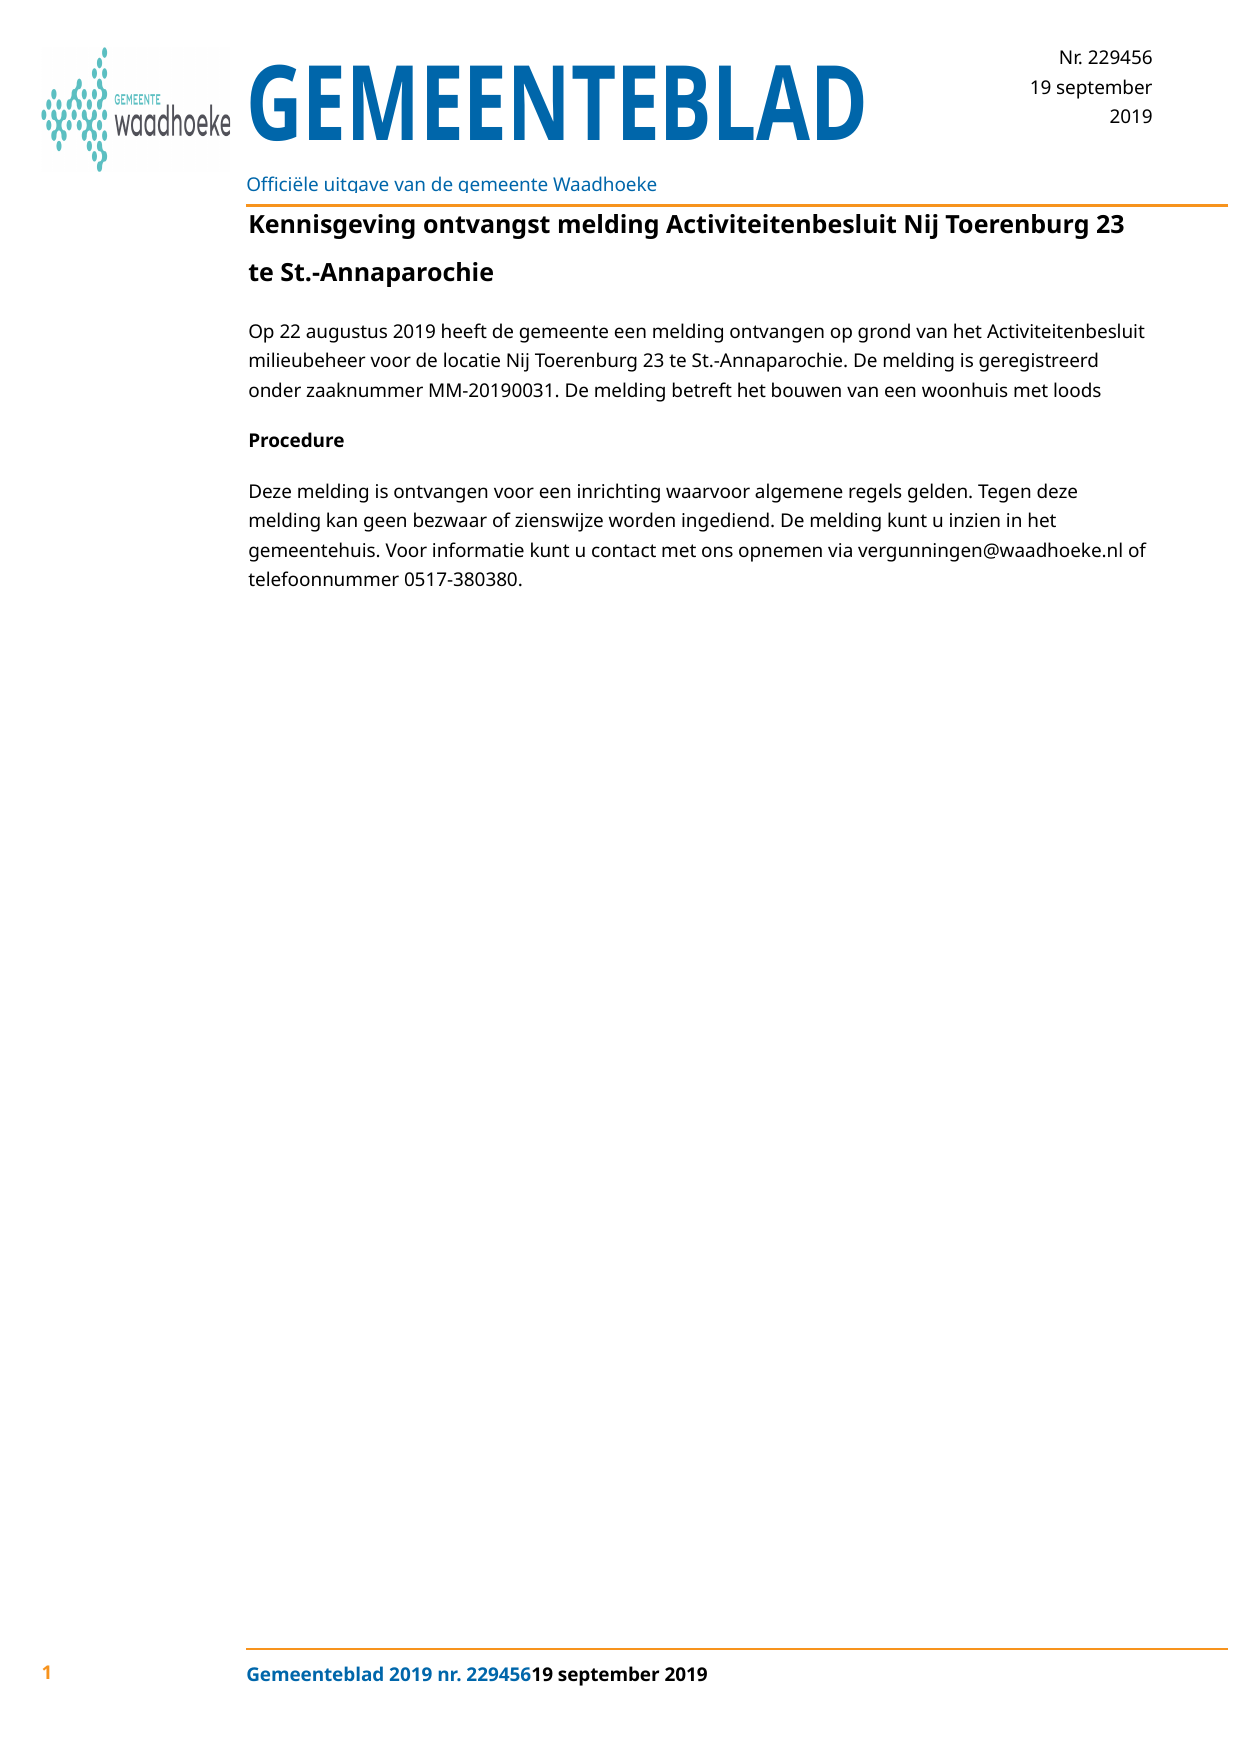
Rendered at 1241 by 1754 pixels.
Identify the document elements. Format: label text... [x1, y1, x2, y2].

text Deze melding is ontvangen voor een inrichting waarvoor algemene regels gelden. Tegen deze melding kan geen bezwaar of zienswijze worden ingediend. De melding kunt u inzien in het gemeentehuis. Voor informatie kunt u contact met ons opnemen via vergunningen@waadhoeke.nl of telefoonnummer 0517-380380. [248, 478, 1152, 592]
text Op 22 augustus 2019 heeft de gemeente een melding ontvangen op grond van het Activiteitenbesluit milieubeheer voor de locatie Nij Toerenburg 23 te St.-Annaparochie. De melding is geregistreerd onder zaaknummer MM-20190031. De melding betreft het bouwen van een woonhuis met loods [248, 318, 1152, 403]
text Kennisgeving ontvangst melding Activiteitenbesluit Nij Toerenburg 23 te St.-Annaparochie [248, 207, 1152, 288]
picture [41, 47, 231, 172]
text Procedure [248, 427, 1152, 453]
